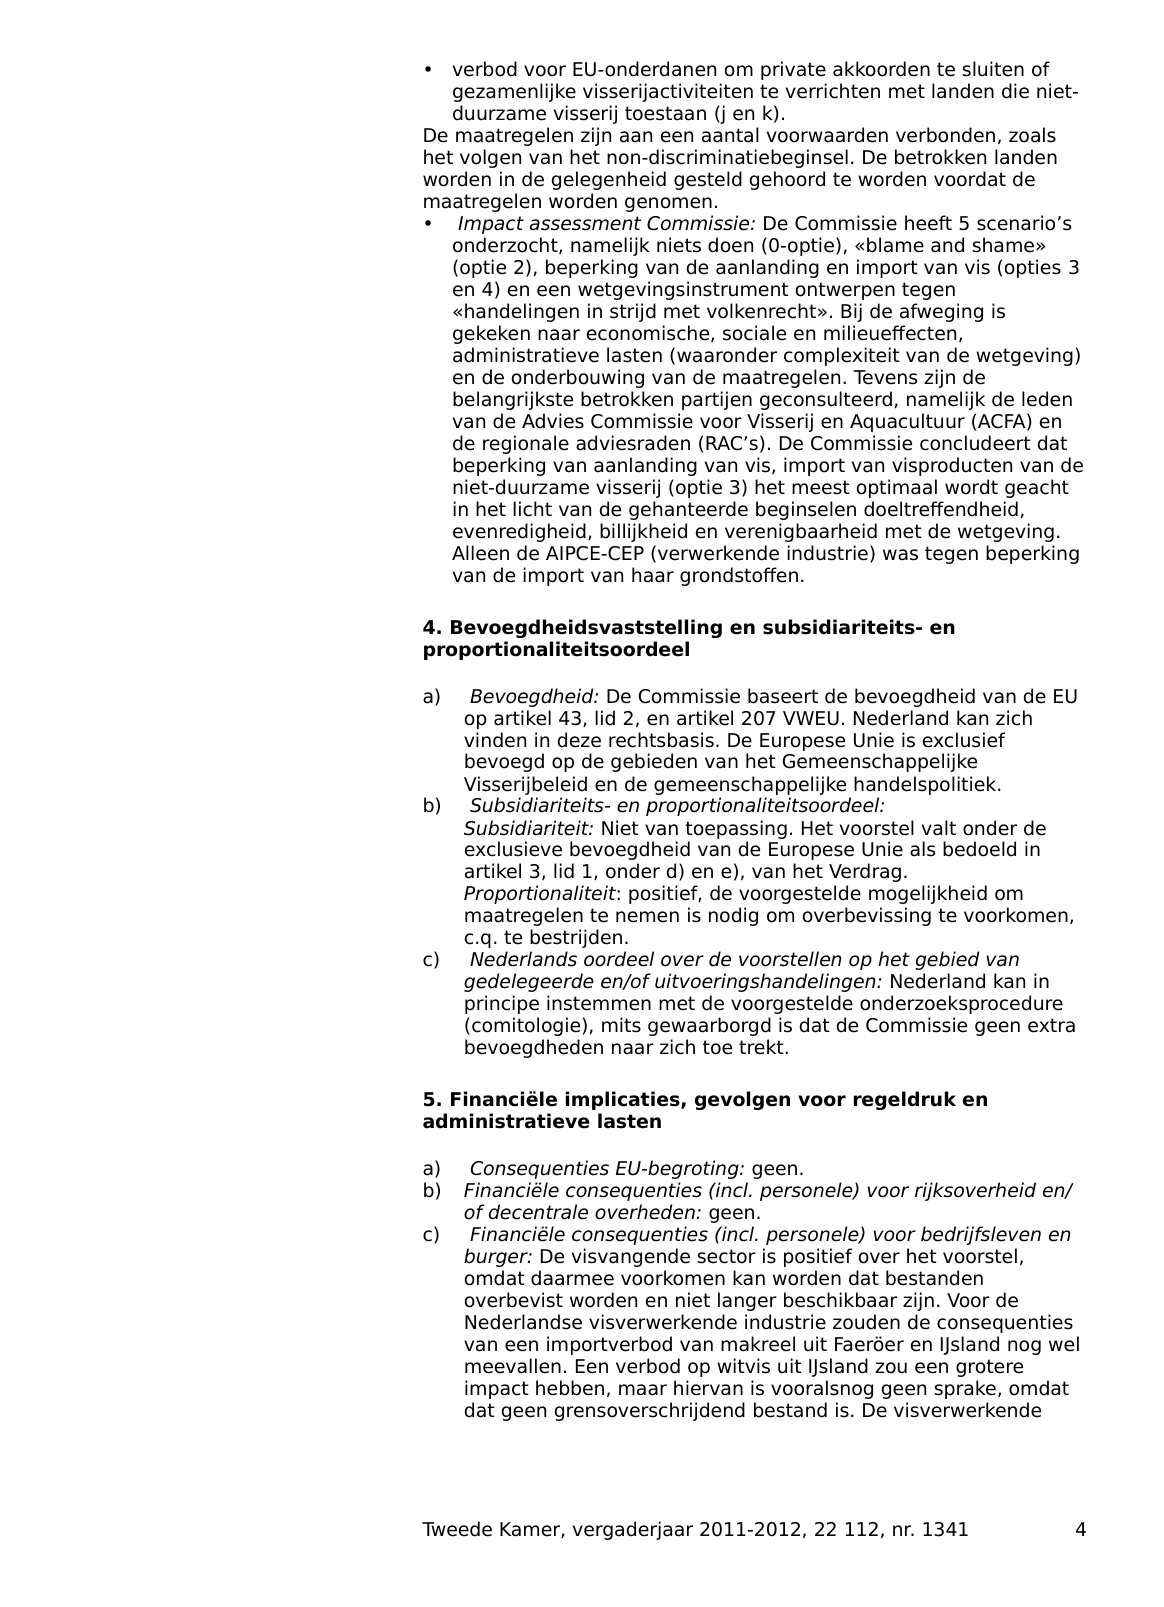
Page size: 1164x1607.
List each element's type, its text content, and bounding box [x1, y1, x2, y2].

text b) Subsidiariteits- en proportionaliteitsoordeel: [422, 795, 1087, 817]
subtitle 5. Financiële implicaties, gevolgen voor regeldruk en administratieve lasten [422, 1089, 1087, 1133]
text • Impact assessment Commissie: De Commissie heeft 5 scenario’s onderzocht, namelijk niets doen (0-optie), «blame and shame» (optie 2), beperking van de aanlanding en import van vis (opties 3 en 4) en een wetgevingsinstrument ontwerpen tegen «handelingen in strijd met volkenrecht». Bij de afweging is gekeken naar economische, sociale en milieueffecten, administratieve lasten (waaronder complexiteit van de wetgeving) en de onderbouwing van de maatregelen. Tevens zijn de belangrijkste betrokken partijen geconsulteerd, namelijk de leden van de Advies Commissie voor Visserij en Aquacultuur (ACFA) en de regionale adviesraden (RAC’s). De Commissie concludeert dat beperking van aanlanding van vis, import van visproducten van de niet-duurzame visserij (optie 3) het meest optimaal wordt geacht in het licht van de gehanteerde beginselen doeltreffendheid, evenredigheid, billijkheid en verenigbaarheid met de wetgeving. Alleen de AIPCE-CEP (verwerkende industrie) was tegen beperking van de import van haar grondstoffen. [422, 213, 1087, 587]
text Subsidiariteit: Niet van toepassing. Het voorstel valt onder de exclusieve bevoegdheid van de Europese Unie als bedoeld in artikel 3, lid 1, onder d) en e), van het Verdrag. [464, 817, 1087, 883]
text Proportionaliteit: positief, de voorgestelde mogelijkheid om maatregelen te nemen is nodig om overbevissing te voorkomen, c.q. te bestrijden. [464, 883, 1087, 949]
text • verbod voor EU-onderdanen om private akkoorden te sluiten of gezamenlijke visserijactiviteiten te verrichten met landen die niet-duurzame visserij toestaan (j en k). [422, 59, 1087, 125]
text a) Bevoegdheid: De Commissie baseert de bevoegdheid van de EU op artikel 43, lid 2, en artikel 207 VWEU. Nederland kan zich vinden in deze rechtsbasis. De Europese Unie is exclusief bevoegd op de gebieden van het Gemeenschappelijke Visserijbeleid en de gemeenschappelijke handelspolitiek. [422, 686, 1087, 795]
text b) Financiële consequenties (incl. personele) voor rijksoverheid en/ of decentrale overheden: geen. [422, 1180, 1087, 1224]
text a) Consequenties EU-begroting: geen. [422, 1158, 1087, 1180]
subtitle 4. Bevoegdheidsvaststelling en subsidiariteits- en proportionaliteitsoordeel [422, 617, 1087, 661]
text De maatregelen zijn aan een aantal voorwaarden verbonden, zoals het volgen van het non-discriminatiebeginsel. De betrokken landen worden in de gelegenheid gesteld gehoord te worden voordat de maatregelen worden genomen. [422, 125, 1087, 213]
text c) Financiële consequenties (incl. personele) voor bedrijfsleven en burger: De visvangende sector is positief over het voorstel, omdat daarmee voorkomen kan worden dat bestanden overbevist worden en niet langer beschikbaar zijn. Voor de Nederlandse visverwerkende industrie zouden de consequenties van een importverbod van makreel uit Faeröer en IJsland nog wel meevallen. Een verbod op witvis uit IJsland zou een grotere impact hebben, maar hiervan is vooralsnog geen sprake, omdat dat geen grensoverschrijdend bestand is. De visverwerkende [422, 1224, 1087, 1422]
text c) Nederlands oordeel over de voorstellen op het gebied van gedelegeerde en/of uitvoeringshandelingen: Nederland kan in principe instemmen met de voorgestelde onderzoeksprocedure (comitologie), mits gewaarborgd is dat de Commissie geen extra bevoegdheden naar zich toe trekt. [422, 949, 1087, 1059]
